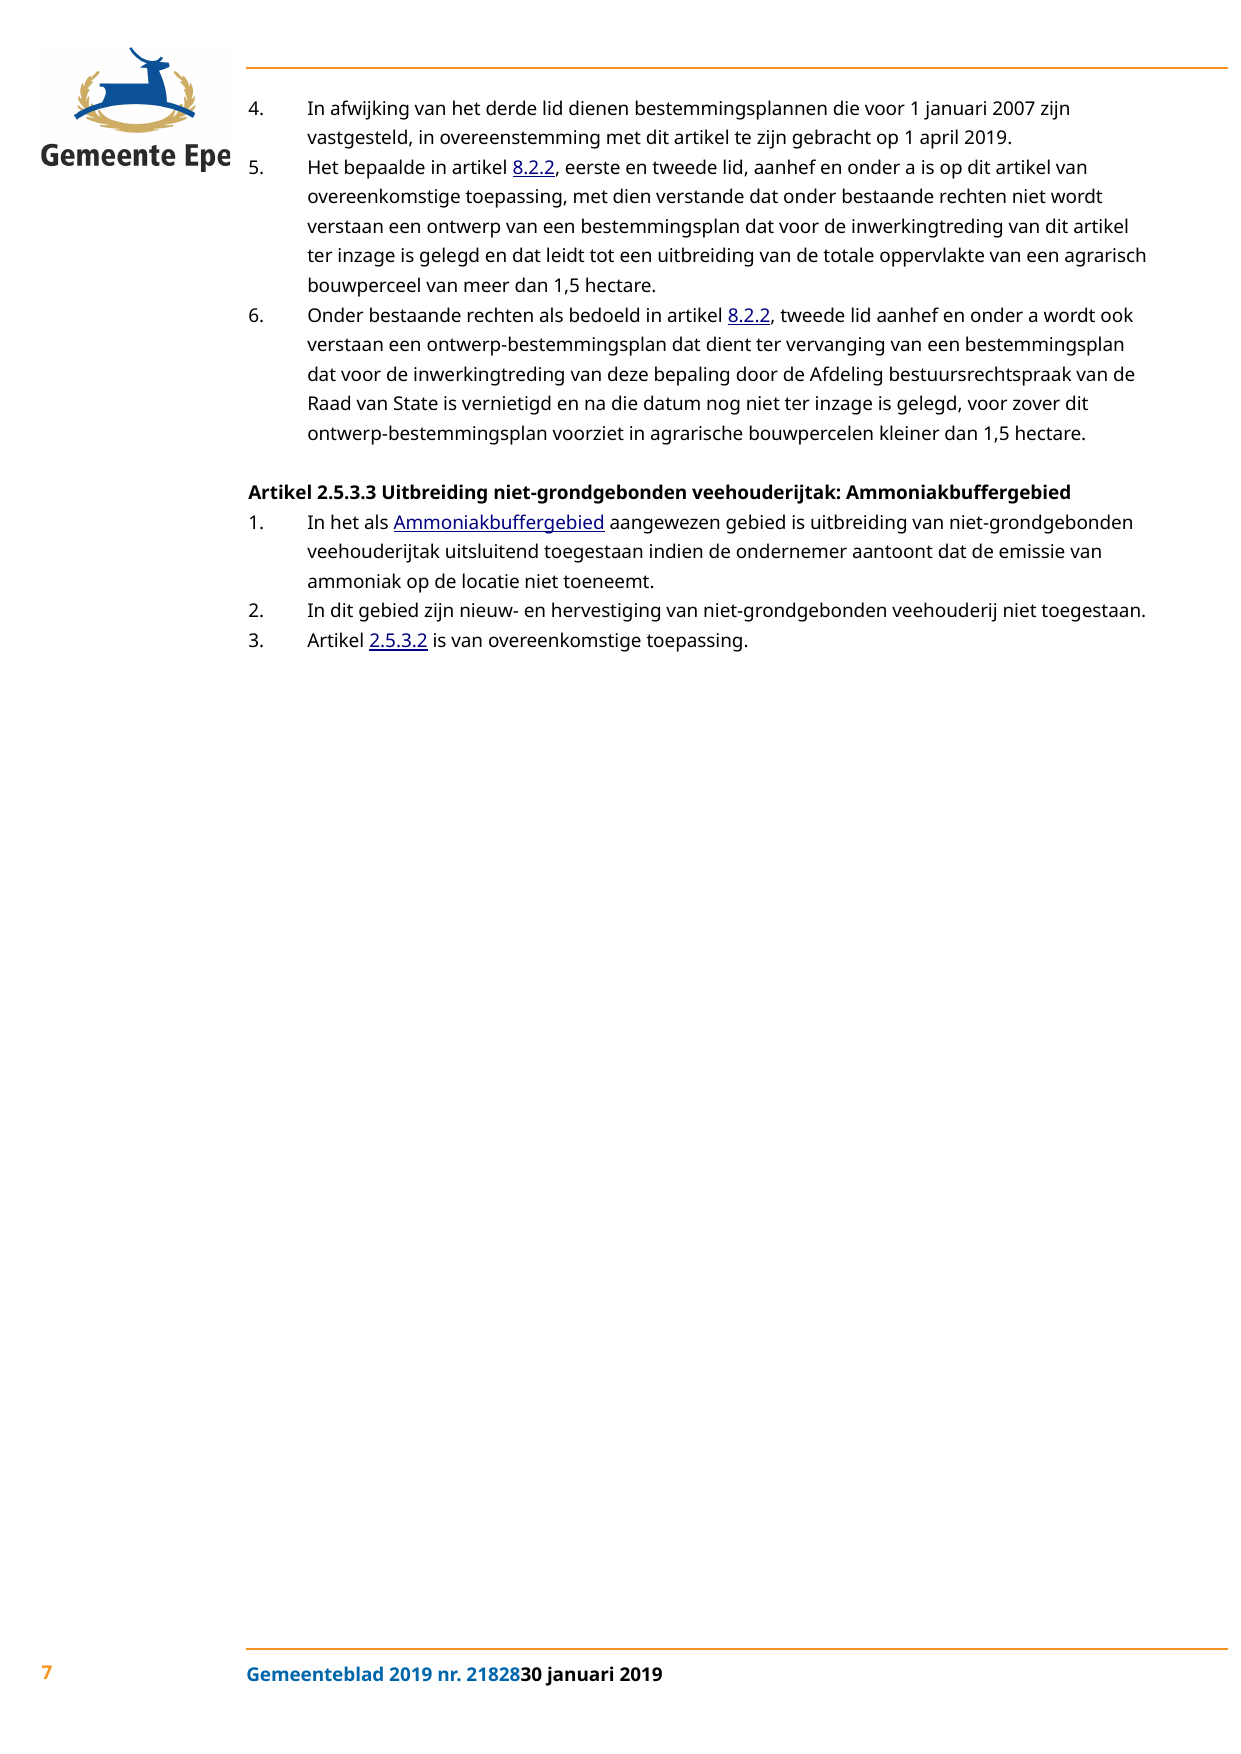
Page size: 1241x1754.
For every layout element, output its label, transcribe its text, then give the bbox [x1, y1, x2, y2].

list In afwijking van het derde lid dienen bestemmingsplannen die voor 1 januari 2007 zijn vastgesteld, in overeenstemming met dit artikel te zijn gebracht op 1 april 2019. [248, 95, 1152, 150]
list Het bepaalde in artikel 8.2.2, eerste en tweede lid, aanhef en onder a is op dit artikel van overeenkomstige toepassing, met dien verstande dat onder bestaande rechten niet wordt verstaan een ontwerp van een bestemmingsplan dat voor de inwerkingtreding van dit artikel ter inzage is gelegd en dat leidt tot een uitbreiding van de totale oppervlakte van een agrarisch bouwperceel van meer dan 1,5 hectare. [248, 154, 1152, 298]
list In dit gebied zijn nieuw- en hervestiging van niet-grondgebonden veehouderij niet toegestaan. [248, 598, 1152, 623]
list In het als Ammoniakbuffergebied aangewezen gebied is uitbreiding van niet-grondgebonden veehouderijtak uitsluitend toegestaan indien de ondernemer aantoont dat de emissie van ammoniak op de locatie niet toeneemt. [248, 509, 1152, 594]
list Artikel 2.5.3.2 is van overeenkomstige toepassing. [248, 627, 1152, 653]
text Artikel 2.5.3.3 Uitbreiding niet-grondgebonden veehouderijtak: Ammoniakbuffergebied [248, 479, 1152, 505]
list Onder bestaande rechten als bedoeld in artikel 8.2.2, tweede lid aanhef en onder a wordt ook verstaan een ontwerp-bestemmingsplan dat dient ter vervanging van een bestemmingsplan dat voor de inwerkingtreding van deze bepaling door de Afdeling bestuursrechtspraak van de Raad van State is vernietigd en na die datum nog niet ter inzage is gelegd, voor zover dit ontwerp-bestemmingsplan voorziet in agrarische bouwpercelen kleiner dan 1,5 hectare. [248, 302, 1152, 446]
picture [41, 47, 231, 172]
